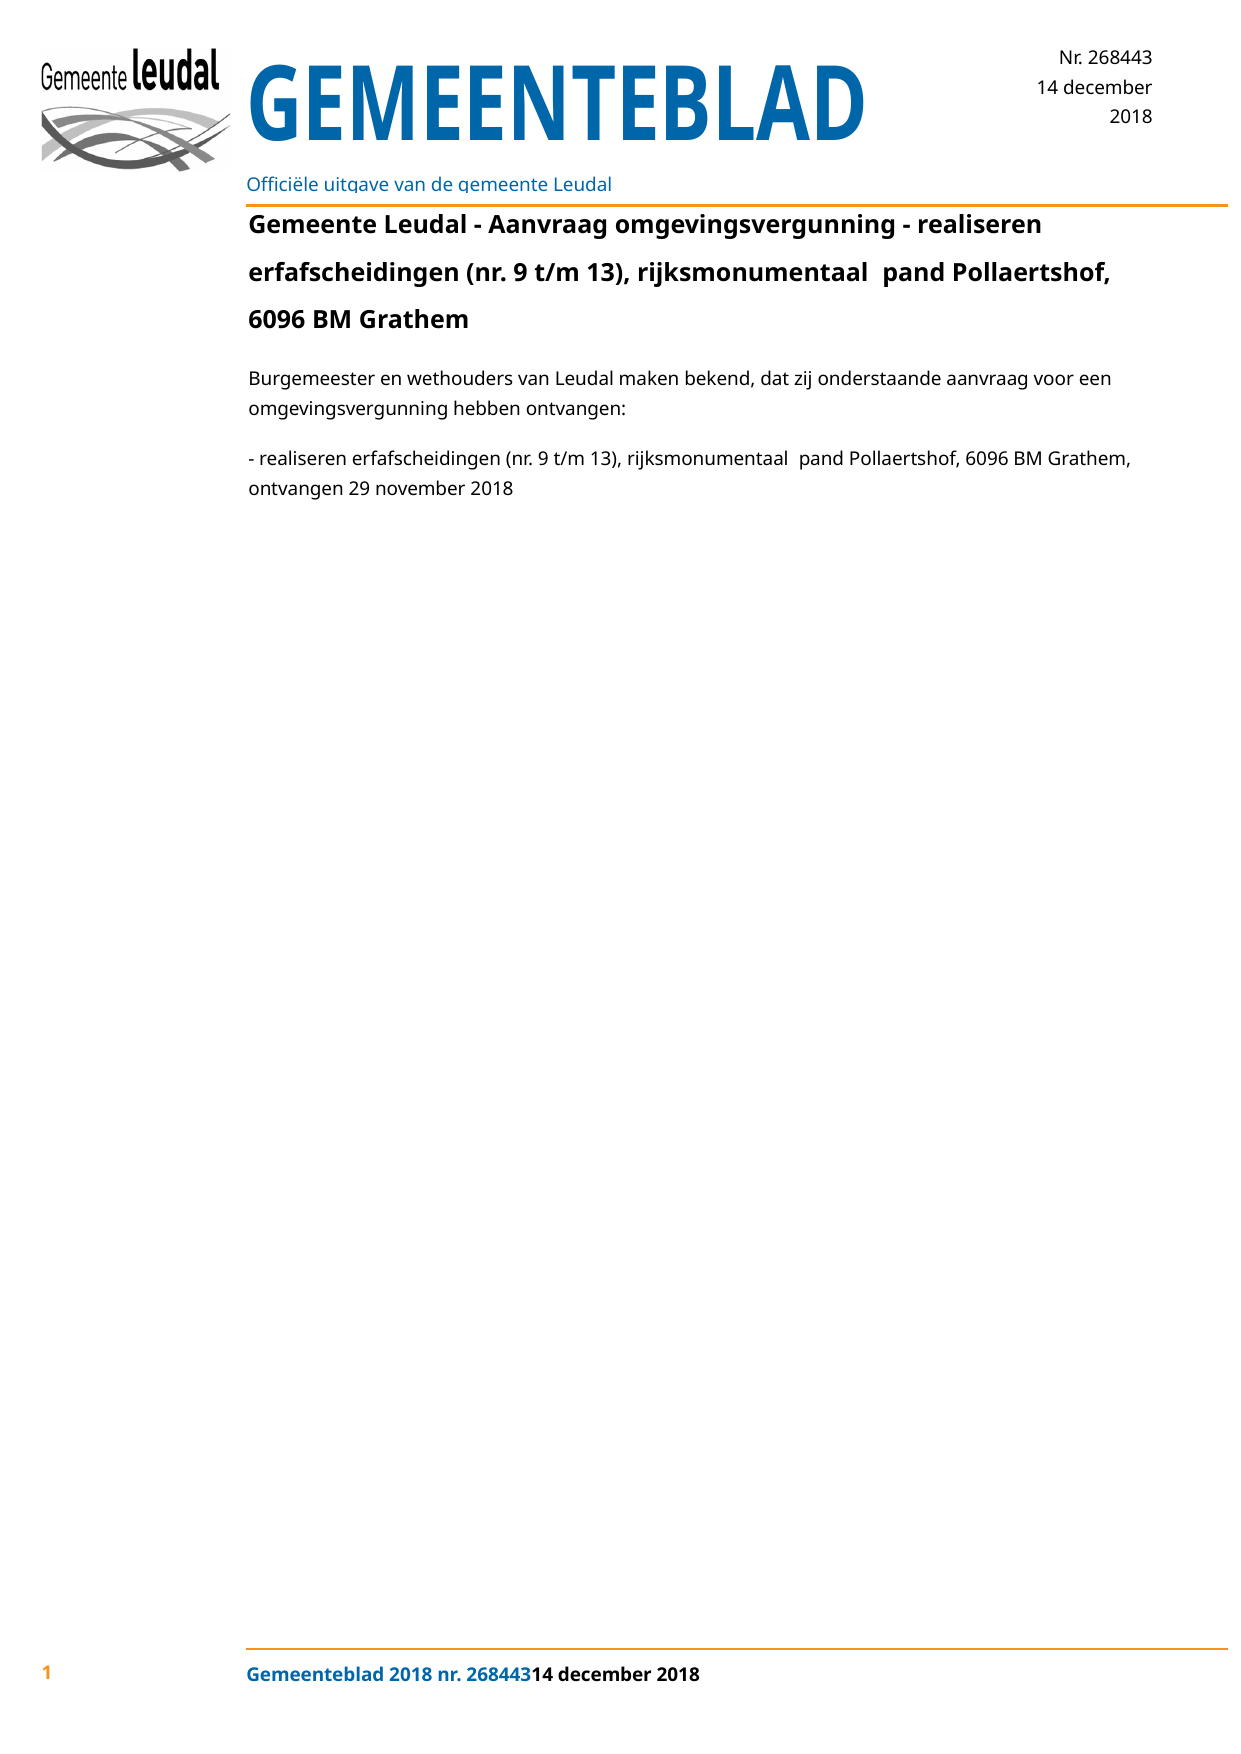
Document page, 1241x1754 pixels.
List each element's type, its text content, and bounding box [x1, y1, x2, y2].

text Gemeente Leudal - Aanvraag omgevingsvergunning - realiseren erfafscheidingen (nr. 9 t/m 13), rijksmonumentaal pand Pollaertshof, 6096 BM Grathem [248, 207, 1152, 336]
picture [41, 47, 231, 172]
text - realiseren erfafscheidingen (nr. 9 t/m 13), rijksmonumentaal pand Pollaertshof, 6096 BM Grathem, ontvangen 29 november 2018 [248, 446, 1152, 501]
text Burgemeester en wethouders van Leudal maken bekend, dat zij onderstaande aanvraag voor een omgevingsvergunning hebben ontvangen: [248, 366, 1152, 421]
